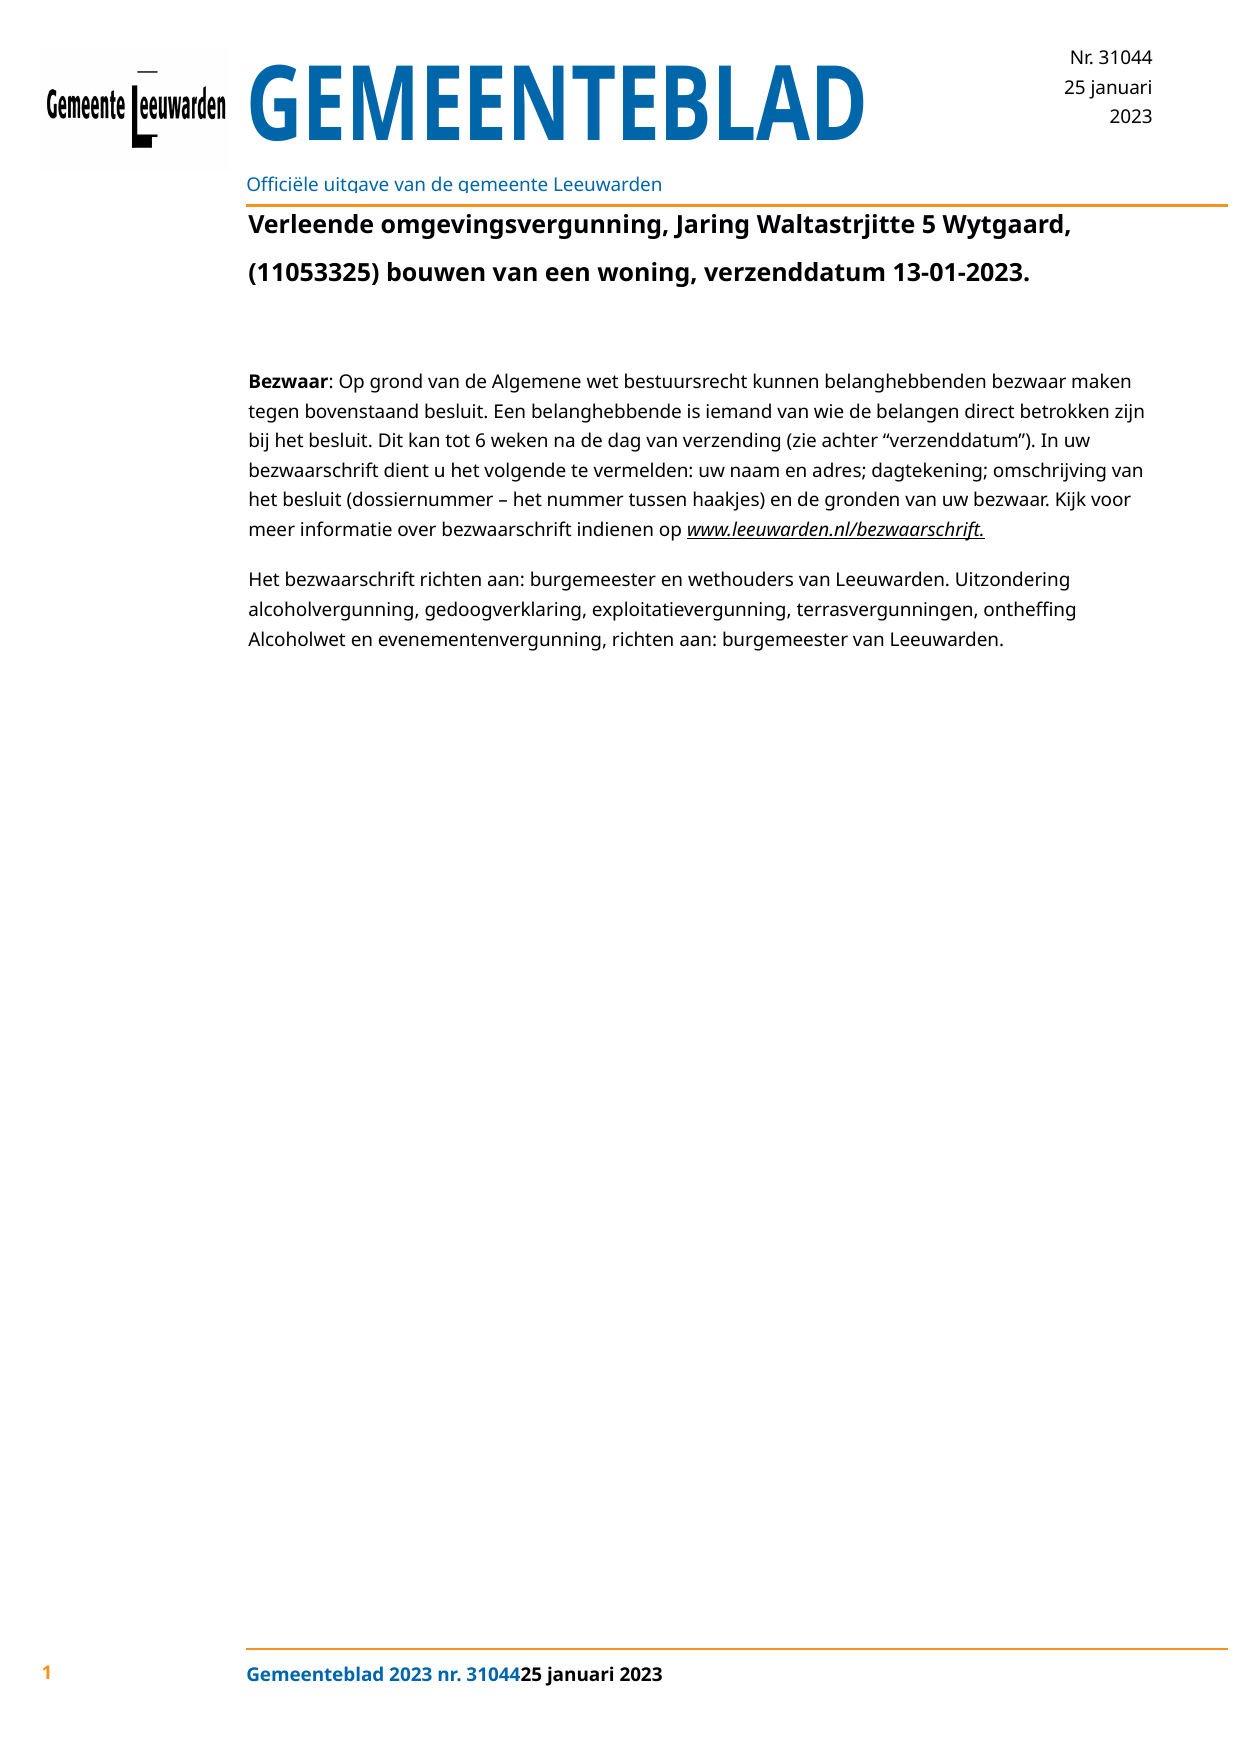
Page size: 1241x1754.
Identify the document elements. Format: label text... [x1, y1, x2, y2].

picture [41, 47, 231, 172]
text Het bezwaarschrift richten aan: burgemeester en wethouders van Leeuwarden. Uitzondering alcoholvergunning, gedoogverklaring, exploitatievergunning, terrasvergunningen, ontheffing Alcoholwet en evenementenvergunning, richten aan: burgemeester van Leeuwarden. [248, 567, 1152, 652]
text Verleende omgevingsvergunning, Jaring Waltastrjitte 5 Wytgaard, (11053325) bouwen van een woning, verzenddatum 13-01-2023. [248, 207, 1152, 288]
text Bezwaar: Op grond van de Algemene wet bestuursrecht kunnen belanghebbenden bezwaar maken tegen bovenstaand besluit. Een belanghebbende is iemand van wie de belangen direct betrokken zijn bij het besluit. Dit kan tot 6 weken na de dag van verzending (zie achter “verzenddatum”). In uw bezwaarschrift dient u het volgende te vermelden: uw naam en adres; dagtekening; omschrijving van het besluit (dossiernummer – het nummer tussen haakjes) en de gronden van uw bezwaar. Kijk voor meer informatie over bezwaarschrift indienen op www.leeuwarden.nl/bezwaarschrift. [248, 368, 1152, 542]
